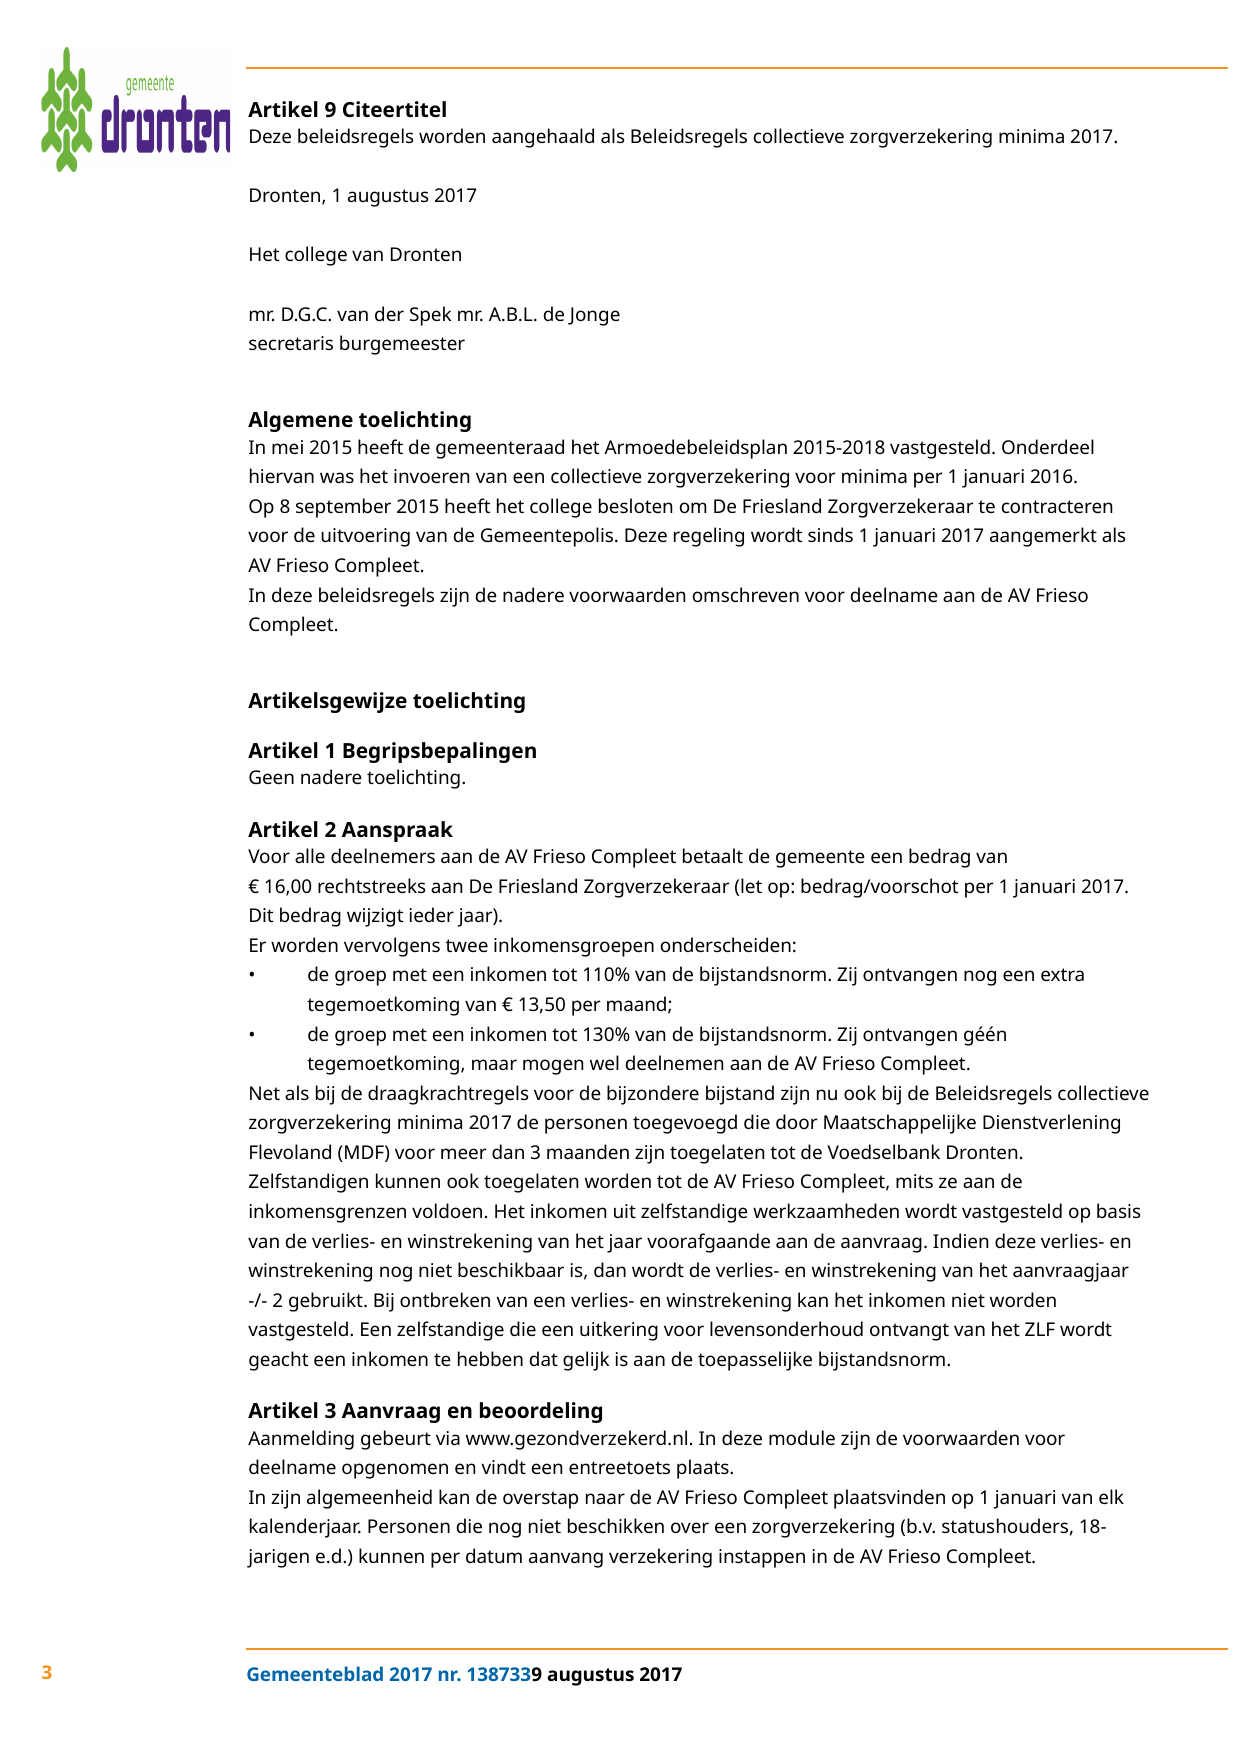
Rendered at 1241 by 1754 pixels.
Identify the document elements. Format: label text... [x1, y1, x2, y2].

text Net als bij de draagkrachtregels voor de bijzondere bijstand zijn nu ook bij de Beleidsregels collectieve zorgverzekering minima 2017 de personen toegevoegd die door Maatschappelijke Dienstverlening Flevoland (MDF) voor meer dan 3 maanden zijn toegelaten tot de Voedselbank Dronten. [248, 1080, 1152, 1165]
picture [41, 47, 231, 172]
text Artikel 3 Aanvraag en beoordeling [248, 1397, 1152, 1425]
text secretaris burgemeester [248, 330, 1152, 356]
list de groep met een inkomen tot 130% van de bijstandsnorm. Zij ontvangen géén tegemoetkoming, maar mogen wel deelnemen aan de AV Frieso Compleet. [248, 1021, 1152, 1076]
text Deze beleidsregels worden aangehaald als Beleidsregels collectieve zorgverzekering minima 2017. [248, 123, 1152, 149]
list de groep met een inkomen tot 110% van de bijstandsnorm. Zij ontvangen nog een extra tegemoetkoming van € 13,50 per maand; [248, 962, 1152, 1017]
text Er worden vervolgens twee inkomensgroepen onderscheiden: [248, 932, 1152, 958]
text In mei 2015 heeft de gemeenteraad het Armoedebeleidsplan 2015-2018 vastgesteld. Onderdeel hiervan was het invoeren van een collectieve zorgverzekering voor minima per 1 januari 2016. [248, 434, 1152, 489]
text Aanmelding gebeurt via www.gezondverzekerd.nl. In deze module zijn de voorwaarden voor deelname opgenomen en vindt een entreetoets plaats. [248, 1425, 1152, 1480]
text Artikel 1 Begripsbepalingen [248, 736, 1152, 764]
text € 16,00 rechtstreeks aan De Friesland Zorgverzekeraar (let op: bedrag/voorschot per 1 januari 2017. Dit bedrag wijzigt ieder jaar). [248, 873, 1152, 928]
text Artikel 9 Citeertitel [248, 95, 1152, 123]
text In deze beleidsregels zijn de nadere voorwaarden omschreven voor deelname aan de AV Frieso Compleet. [248, 582, 1152, 637]
text Artikel 2 Aanspraak [248, 815, 1152, 843]
text In zijn algemeenheid kan de overstap naar de AV Frieso Compleet plaatsvinden op 1 januari van elk kalenderjaar. Personen die nog niet beschikken over een zorgverzekering (b.v. statushouders, 18-jarigen e.d.) kunnen per datum aanvang verzekering instappen in de AV Frieso Compleet. [248, 1484, 1152, 1569]
text Dronten, 1 augustus 2017 [248, 182, 1152, 208]
text mr. D.G.C. van der Spek mr. A.B.L. de Jonge [248, 301, 1152, 326]
text Algemene toelichting [248, 406, 1152, 434]
text Voor alle deelnemers aan de AV Frieso Compleet betaalt de gemeente een bedrag van [248, 843, 1152, 869]
text Zelfstandigen kunnen ook toegelaten worden tot de AV Frieso Compleet, mits ze aan de inkomensgrenzen voldoen. Het inkomen uit zelfstandige werkzaamheden wordt vastgesteld op basis van de verlies- en winstrekening van het jaar voorafgaande aan de aanvraag. Indien deze verlies- en winstrekening nog niet beschikbaar is, dan wordt de verlies- en winstrekening van het aanvraagjaar -/- 2 gebruikt. Bij ontbreken van een verlies- en winstrekening kan het inkomen niet worden vastgesteld. Een zelfstandige die een uitkering voor levensonderhoud ontvangt van het ZLF wordt geacht een inkomen te hebben dat gelijk is aan de toepasselijke bijstandsnorm. [248, 1169, 1152, 1372]
text Het college van Dronten [248, 242, 1152, 267]
text Op 8 september 2015 heeft het college besloten om De Friesland Zorgverzekeraar te contracteren voor de uitvoering van de Gemeentepolis. Deze regeling wordt sinds 1 januari 2017 aangemerkt als AV Frieso Compleet. [248, 493, 1152, 578]
text Artikelsgewijze toelichting [248, 687, 1152, 715]
text Geen nadere toelichting. [248, 764, 1152, 790]
